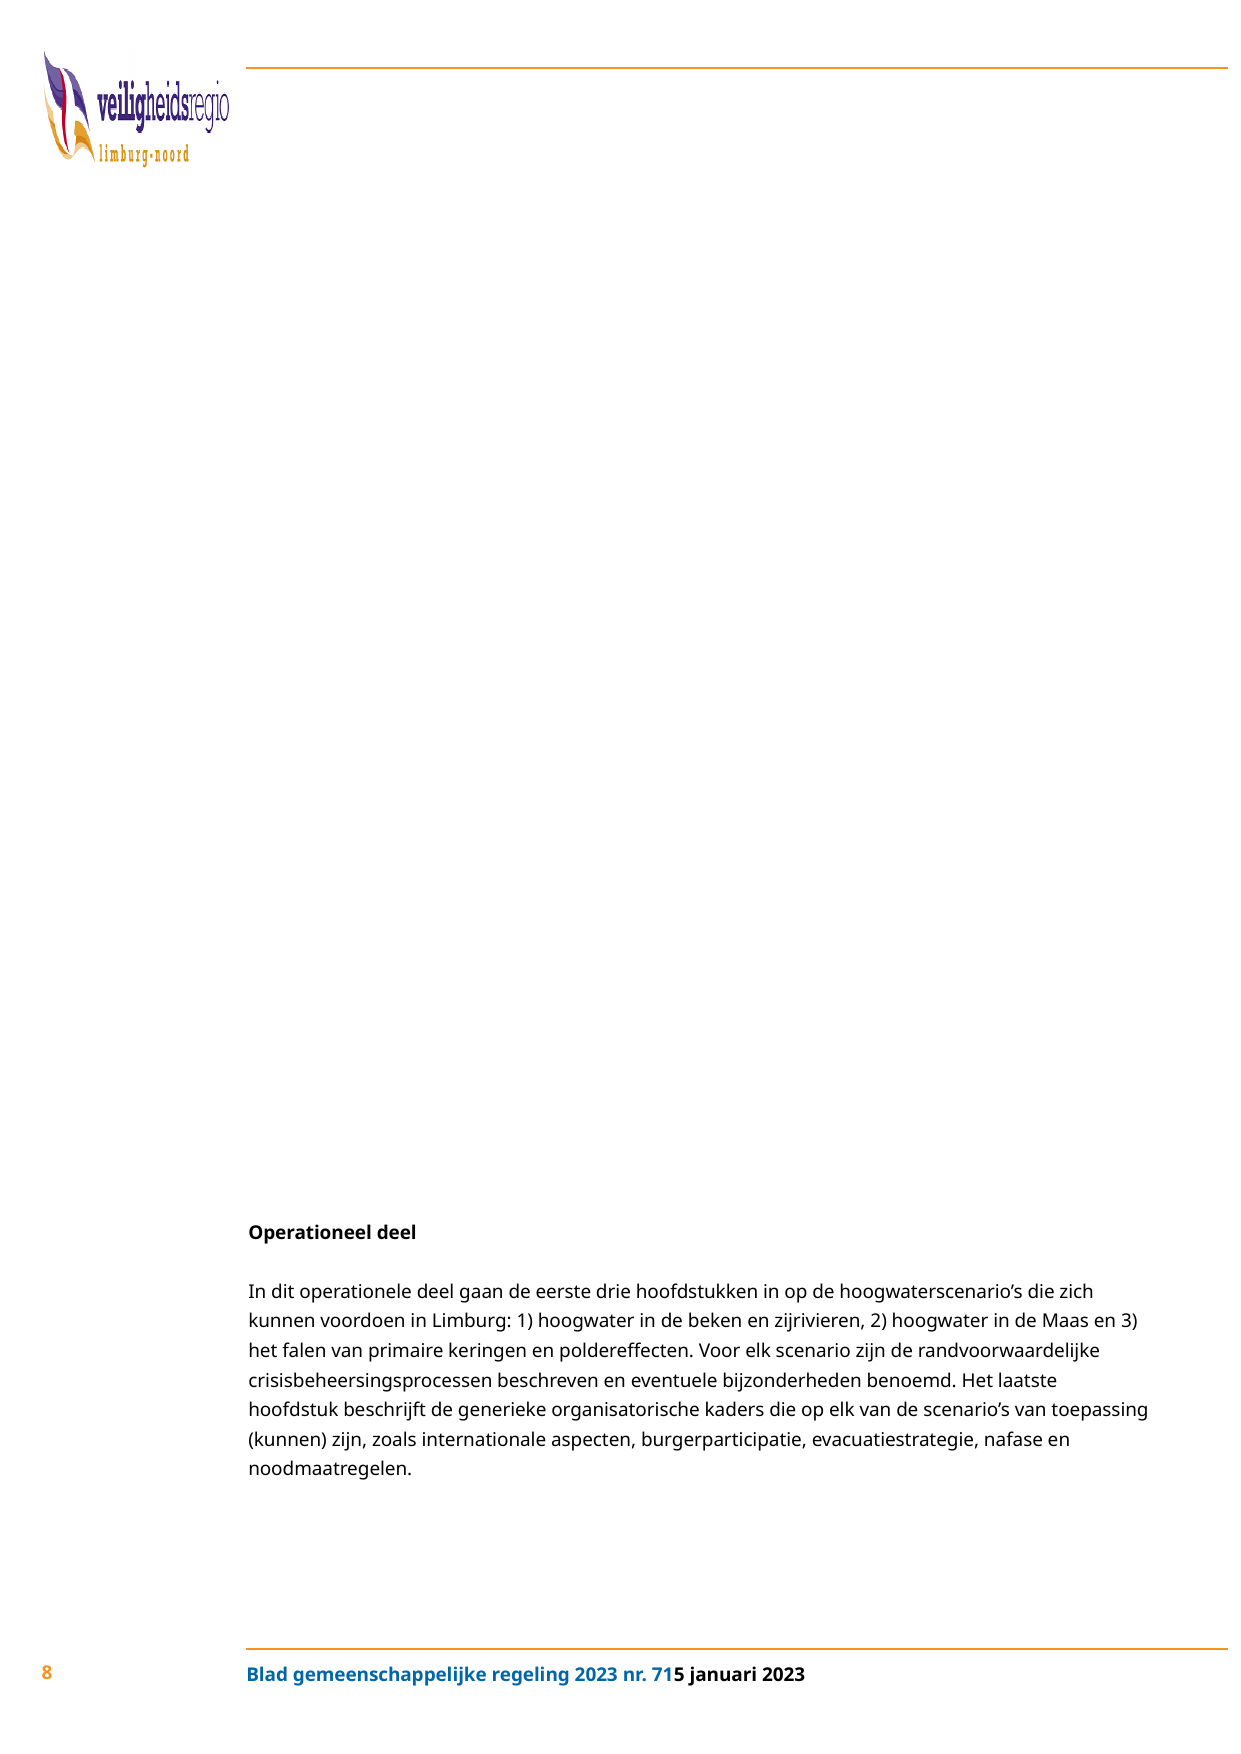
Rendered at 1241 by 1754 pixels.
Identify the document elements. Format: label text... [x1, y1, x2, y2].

text Operationeel deel [248, 1219, 1152, 1245]
text In dit operationele deel gaan de eerste drie hoofdstukken in op de hoogwaterscenario’s die zich kunnen voordoen in Limburg: 1) hoogwater in de beken en zijrivieren, 2) hoogwater in de Maas en 3) het falen van primaire keringen en poldereffecten. Voor elk scenario zijn de randvoorwaardelijke crisisbeheersingsprocessen beschreven en eventuele bijzonderheden benoemd. Het laatste hoofdstuk beschrijft de generieke organisatorische kaders die op elk van de scenario’s van toepassing (kunnen) zijn, zoals internationale aspecten, burgerparticipatie, evacuatiestrategie, nafase en noodmaatregelen. [248, 1278, 1152, 1481]
picture [41, 47, 231, 172]
